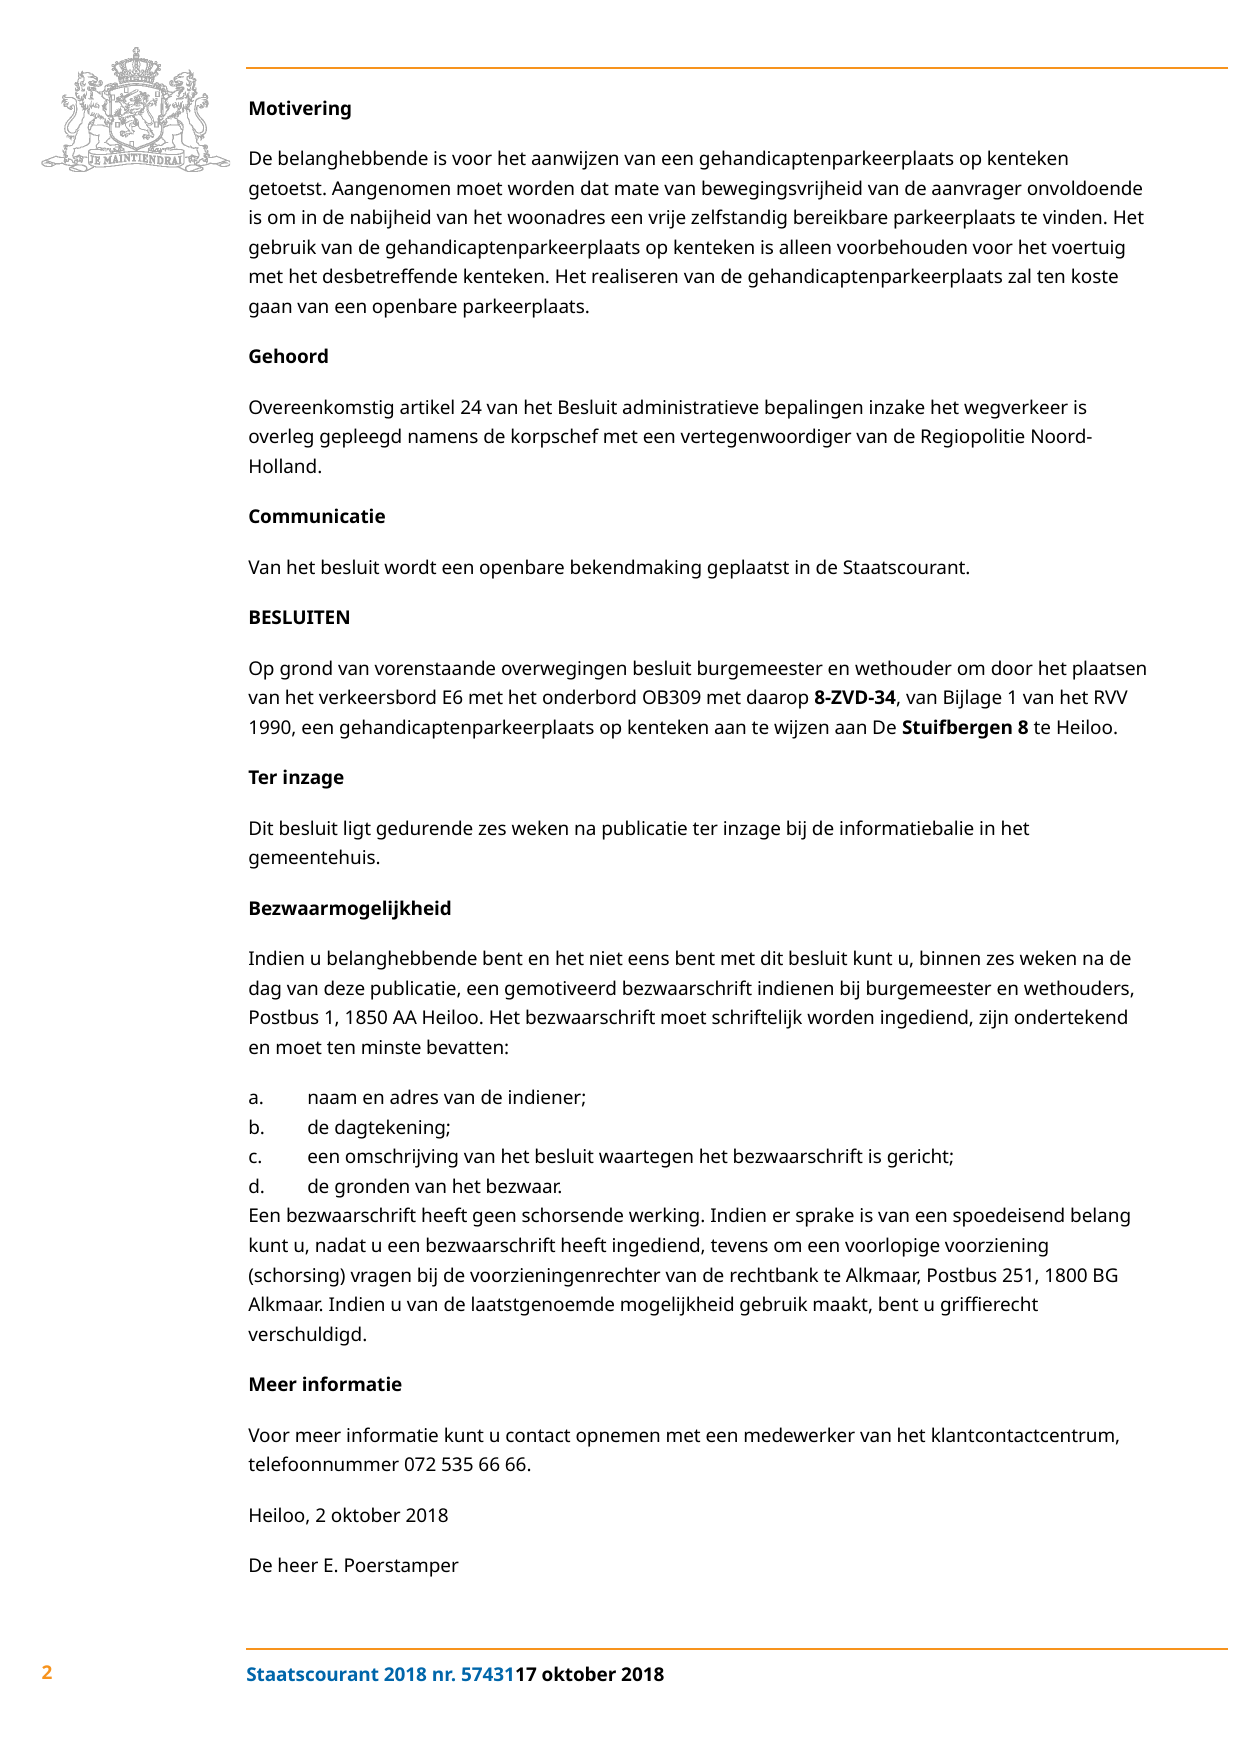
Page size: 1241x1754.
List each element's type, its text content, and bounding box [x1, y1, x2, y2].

text Motivering [248, 95, 1152, 121]
list de dagtekening; [248, 1114, 1152, 1140]
text De belanghebbende is voor het aanwijzen van een gehandicaptenparkeerplaats op kenteken getoetst. Aangenomen moet worden dat mate van bewegingsvrijheid van de aanvrager onvoldoende is om in de nabijheid van het woonadres een vrije zelfstandig bereikbare parkeerplaats te vinden. Het gebruik van de gehandicaptenparkeerplaats op kenteken is alleen voorbehouden voor het voertuig met het desbetreffende kenteken. Het realiseren van de gehandicaptenparkeerplaats zal ten koste gaan van een openbare parkeerplaats. [248, 145, 1152, 319]
list de gronden van het bezwaar. [248, 1173, 1152, 1199]
text Van het besluit wordt een openbare bekendmaking geplaatst in de Staatscourant. [248, 554, 1152, 580]
text Gehoord [248, 343, 1152, 369]
text Bezwaarmogelijkheid [248, 895, 1152, 921]
text Dit besluit ligt gedurende zes weken na publicatie ter inzage bij de informatiebalie in het gemeentehuis. [248, 815, 1152, 870]
picture [41, 47, 231, 172]
text Voor meer informatie kunt u contact opnemen met een medewerker van het klantcontactcentrum, telefoonnummer 072 535 66 66. [248, 1422, 1152, 1477]
text Communicatie [248, 503, 1152, 529]
text Een bezwaarschrift heeft geen schorsende werking. Indien er sprake is van een spoedeisend belang kunt u, nadat u een bezwaarschrift heeft ingediend, tevens om een voorlopige voorziening (schorsing) vragen bij de voorzieningenrechter van de rechtbank te Alkmaar, Postbus 251, 1800 BG Alkmaar. Indien u van de laatstgenoemde mogelijkheid gebruik maakt, bent u griffierecht verschuldigd. [248, 1203, 1152, 1347]
text BESLUITEN [248, 604, 1152, 630]
text Overeenkomstig artikel 24 van het Besluit administratieve bepalingen inzake het wegverkeer is overleg gepleegd namens de korpschef met een vertegenwoordiger van de Regiopolitie Noord-Holland. [248, 394, 1152, 479]
text Op grond van vorenstaande overwegingen besluit burgemeester en wethouder om door het plaatsen van het verkeersbord E6 met het onderbord OB309 met daarop 8-ZVD-34, van Bijlage 1 van het RVV 1990, een gehandicaptenparkeerplaats op kenteken aan te wijzen aan De Stuifbergen 8 te Heiloo. [248, 655, 1152, 740]
list naam en adres van de indiener; [248, 1084, 1152, 1110]
text Indien u belanghebbende bent en het niet eens bent met dit besluit kunt u, binnen zes weken na de dag van deze publicatie, een gemotiveerd bezwaarschrift indienen bij burgemeester en wethouders, Postbus 1, 1850 AA Heiloo. Het bezwaarschrift moet schriftelijk worden ingediend, zijn ondertekend en moet ten minste bevatten: [248, 945, 1152, 1060]
list een omschrijving van het besluit waartegen het bezwaarschrift is gericht; [248, 1143, 1152, 1169]
text Meer informatie [248, 1371, 1152, 1397]
text Heiloo, 2 oktober 2018 [248, 1502, 1152, 1528]
text De heer E. Poerstamper [248, 1552, 1152, 1578]
text Ter inzage [248, 764, 1152, 790]
